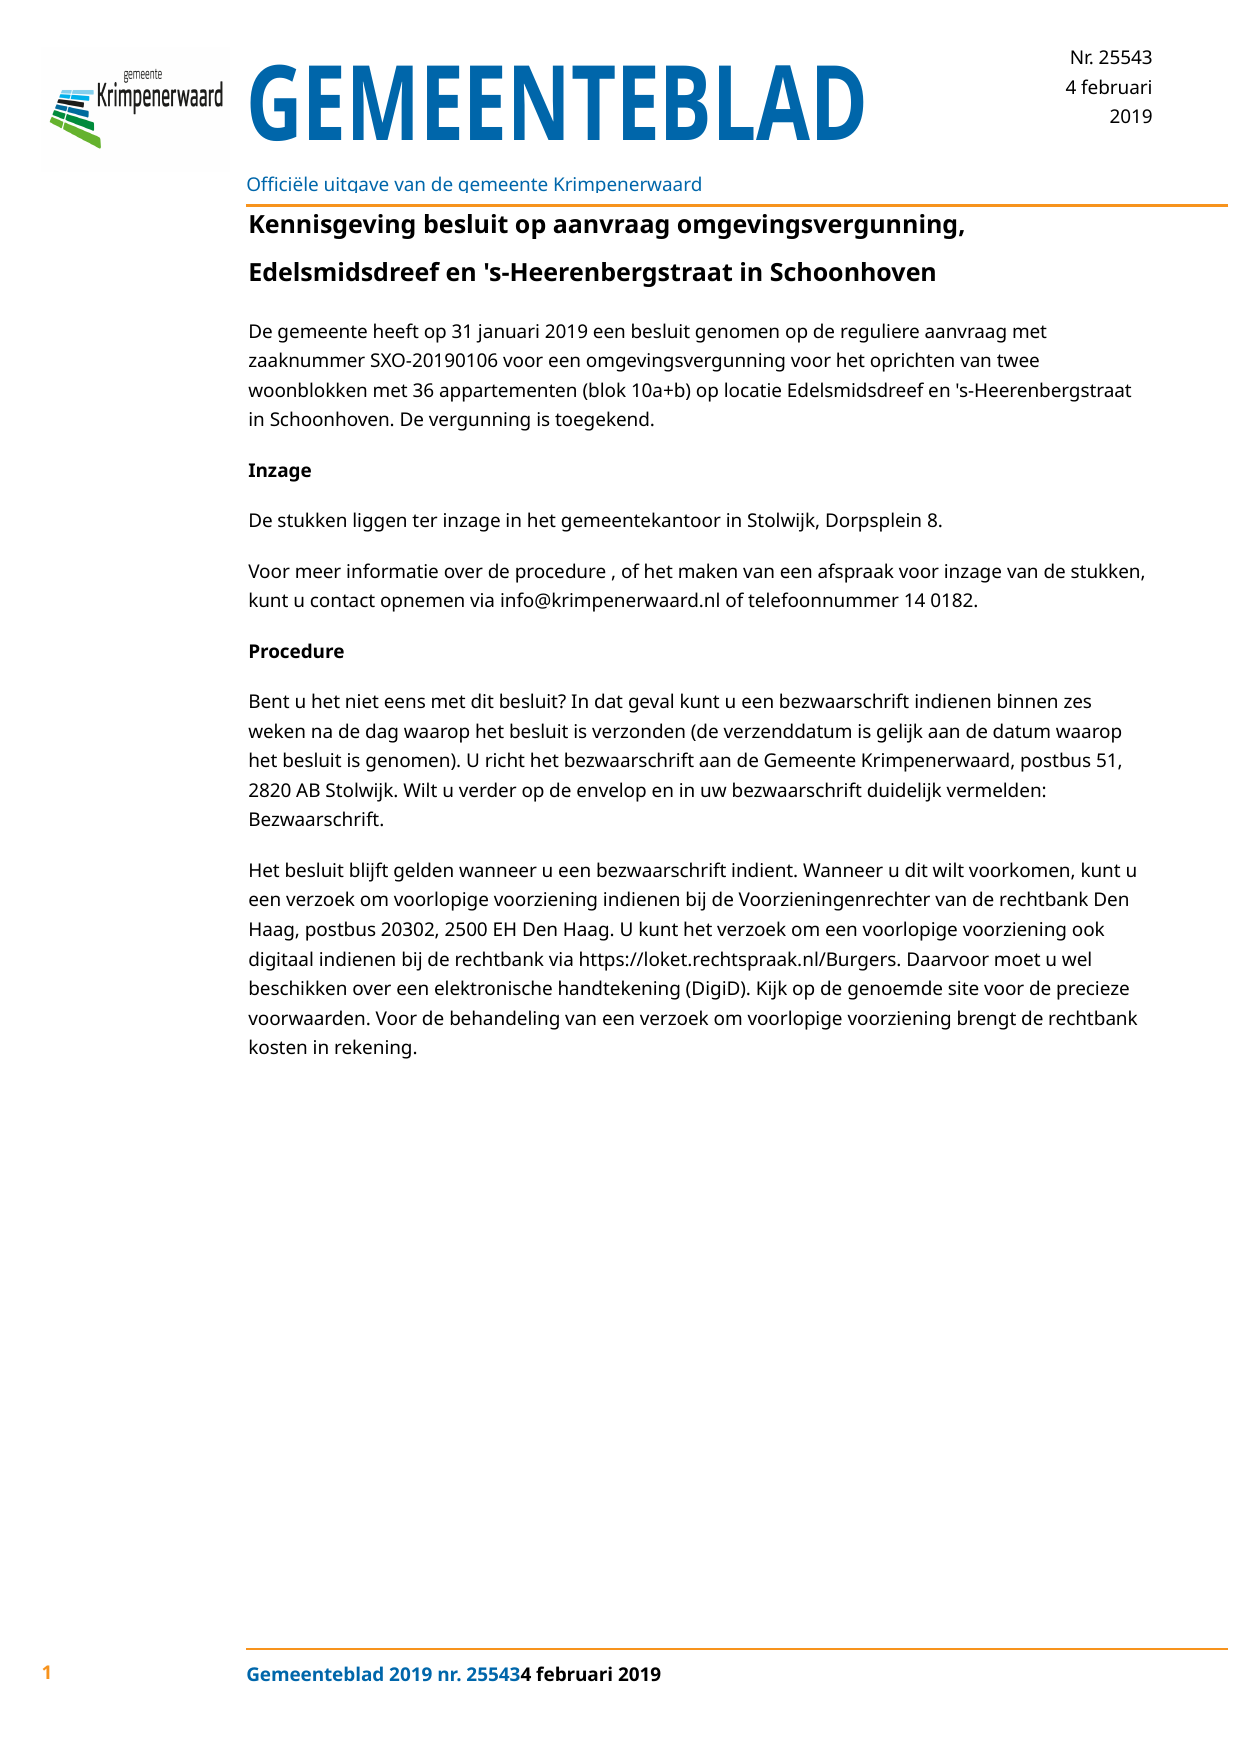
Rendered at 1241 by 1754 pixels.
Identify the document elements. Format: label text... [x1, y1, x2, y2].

text Het besluit blijft gelden wanneer u een bezwaarschrift indient. Wanneer u dit wilt voorkomen, kunt u een verzoek om voorlopige voorziening indienen bij de Voorzieningenrechter van de rechtbank Den Haag, postbus 20302, 2500 EH Den Haag. U kunt het verzoek om een voorlopige voorziening ook digitaal indienen bij de rechtbank via https://loket.rechtspraak.nl/Burgers. Daarvoor moet u wel beschikken over een elektronische handtekening (DigiD). Kijk op de genoemde site voor de precieze voorwaarden. Voor de behandeling van een verzoek om voorlopige voorziening brengt de rechtbank kosten in rekening. [248, 857, 1152, 1060]
picture [41, 47, 231, 172]
text Voor meer informatie over de procedure , of het maken van een afspraak voor inzage van de stukken, kunt u contact opnemen via info@krimpenerwaard.nl of telefoonnummer 14 0182. [248, 558, 1152, 613]
text Bent u het niet eens met dit besluit? In dat geval kunt u een bezwaarschrift indienen binnen zes weken na de dag waarop het besluit is verzonden (de verzenddatum is gelijk aan de datum waarop het besluit is genomen). U richt het bezwaarschrift aan de Gemeente Krimpenerwaard, postbus 51, 2820 AB Stolwijk. Wilt u verder op de envelop en in uw bezwaarschrift duidelijk vermelden: Bezwaarschrift. [248, 688, 1152, 832]
text De stukken liggen ter inzage in het gemeentekantoor in Stolwijk, Dorpsplein 8. [248, 507, 1152, 533]
text Inzage [248, 457, 1152, 483]
text Procedure [248, 638, 1152, 664]
text Kennisgeving besluit op aanvraag omgevingsvergunning, Edelsmidsdreef en 's-Heerenbergstraat in Schoonhoven [248, 207, 1152, 288]
text De gemeente heeft op 31 januari 2019 een besluit genomen op de reguliere aanvraag met zaaknummer SXO-20190106 voor een omgevingsvergunning voor het oprichten van twee woonblokken met 36 appartementen (blok 10a+b) op locatie Edelsmidsdreef en 's-Heerenbergstraat in Schoonhoven. De vergunning is toegekend. [248, 318, 1152, 432]
